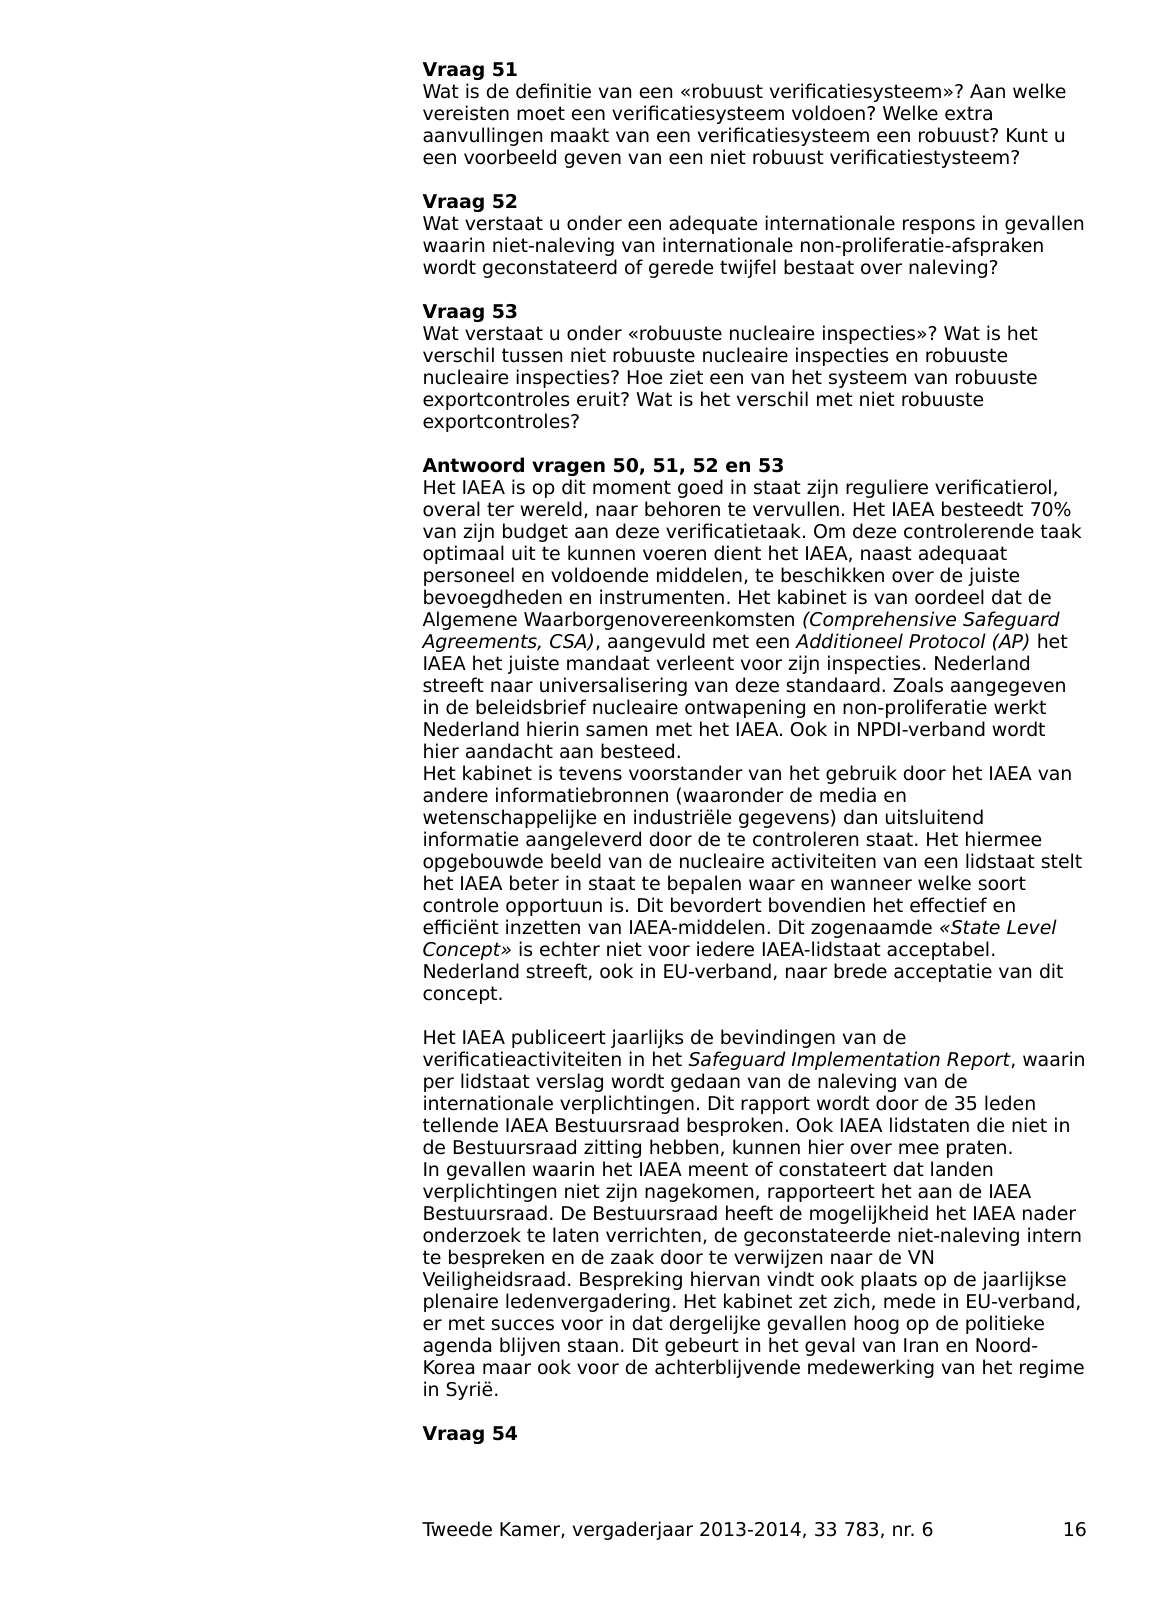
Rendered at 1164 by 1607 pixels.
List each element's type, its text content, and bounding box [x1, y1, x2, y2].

text Wat verstaat u onder een adequate internationale respons in gevallen waarin niet-naleving van internationale non-proliferatie-afspraken wordt geconstateerd of gerede twijfel bestaat over naleving? [422, 213, 1087, 279]
text Vraag 52 [422, 191, 1087, 213]
text Het IAEA is op dit moment goed in staat zijn reguliere verificatierol, overal ter wereld, naar behoren te vervullen. Het IAEA besteedt 70% van zijn budget aan deze verificatietaak. Om deze controlerende taak optimaal uit te kunnen voeren dient het IAEA, naast adequaat personeel en voldoende middelen, te beschikken over de juiste bevoegdheden en instrumenten. Het kabinet is van oordeel dat de Algemene Waarborgenovereenkomsten (Comprehensive Safeguard Agreements, CSA), aangevuld met een Additioneel Protocol (AP) het IAEA het juiste mandaat verleent voor zijn inspecties. Nederland streeft naar universalisering van deze standaard. Zoals aangegeven in de beleidsbrief nucleaire ontwapening en non-proliferatie werkt Nederland hierin samen met het IAEA. Ook in NPDI-verband wordt hier aandacht aan besteed. [422, 477, 1087, 763]
text Vraag 54 [422, 1423, 1087, 1445]
text Het IAEA publiceert jaarlijks de bevindingen van de verificatieactiviteiten in het Safeguard Implementation Report, waarin per lidstaat verslag wordt gedaan van de naleving van de internationale verplichtingen. Dit rapport wordt door de 35 leden tellende IAEA Bestuursraad besproken. Ook IAEA lidstaten die niet in de Bestuursraad zitting hebben, kunnen hier over mee praten. [422, 1027, 1087, 1159]
text Het kabinet is tevens voorstander van het gebruik door het IAEA van andere informatiebronnen (waaronder de media en wetenschappelijke en industriële gegevens) dan uitsluitend informatie aangeleverd door de te controleren staat. Het hiermee opgebouwde beeld van de nucleaire activiteiten van een lidstaat stelt het IAEA beter in staat te bepalen waar en wanneer welke soort controle opportuun is. Dit bevordert bovendien het effectief en efficiënt inzetten van IAEA-middelen. Dit zogenaamde «State Level Concept» is echter niet voor iedere IAEA-lidstaat acceptabel. Nederland streeft, ook in EU-verband, naar brede acceptatie van dit concept. [422, 763, 1087, 1005]
text Antwoord vragen 50, 51, 52 en 53 [422, 455, 1087, 477]
text Wat is de definitie van een «robuust verificatiesysteem»? Aan welke vereisten moet een verificatiesysteem voldoen? Welke extra aanvullingen maakt van een verificatiesysteem een robuust? Kunt u een voorbeeld geven van een niet robuust verificatiestysteem? [422, 81, 1087, 169]
text In gevallen waarin het IAEA meent of constateert dat landen verplichtingen niet zijn nagekomen, rapporteert het aan de IAEA Bestuursraad. De Bestuursraad heeft de mogelijkheid het IAEA nader onderzoek te laten verrichten, de geconstateerde niet-naleving intern te bespreken en de zaak door te verwijzen naar de VN Veiligheidsraad. Bespreking hiervan vindt ook plaats op de jaarlijkse plenaire ledenvergadering. Het kabinet zet zich, mede in EU-verband, er met succes voor in dat dergelijke gevallen hoog op de politieke agenda blijven staan. Dit gebeurt in het geval van Iran en Noord-Korea maar ook voor de achterblijvende medewerking van het regime in Syrië. [422, 1159, 1087, 1401]
text Vraag 53 [422, 301, 1087, 323]
text Vraag 51 [422, 59, 1087, 81]
text Wat verstaat u onder «robuuste nucleaire inspecties»? Wat is het verschil tussen niet robuuste nucleaire inspecties en robuuste nucleaire inspecties? Hoe ziet een van het systeem van robuuste exportcontroles eruit? Wat is het verschil met niet robuuste exportcontroles? [422, 323, 1087, 433]
